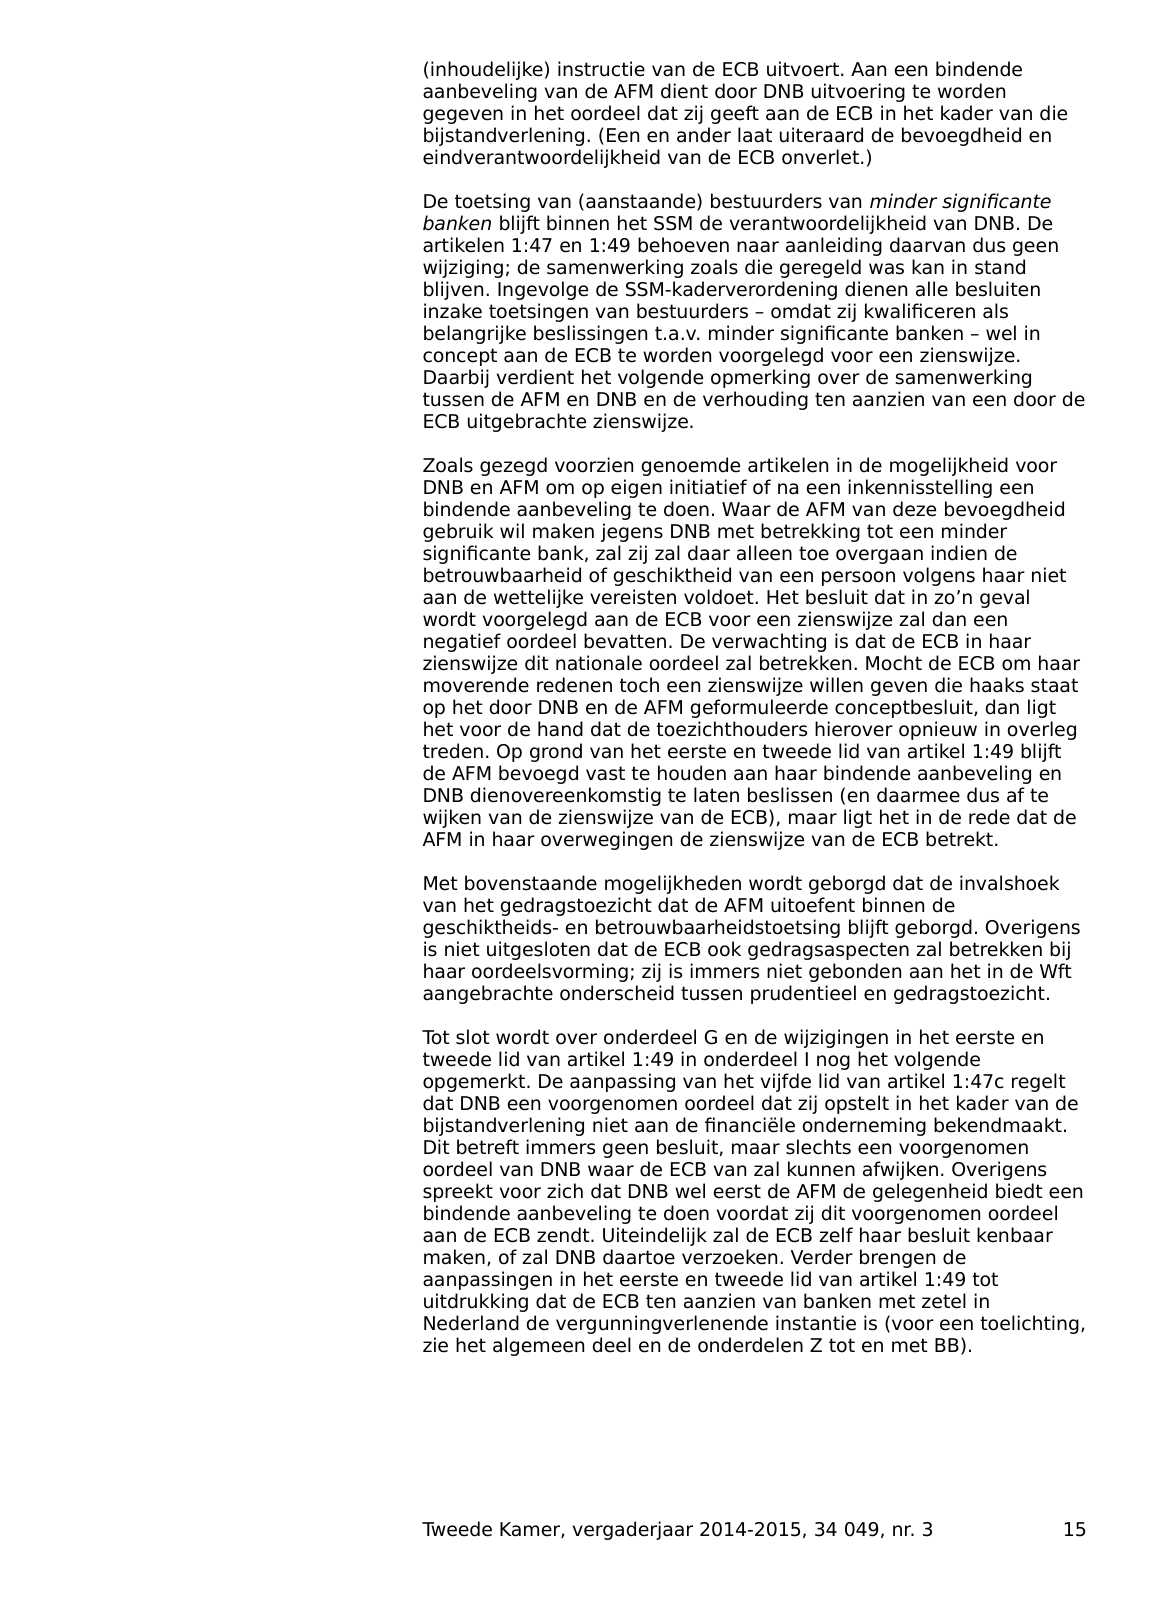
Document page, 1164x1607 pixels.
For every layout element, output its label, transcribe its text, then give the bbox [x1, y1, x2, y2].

text De toetsing van (aanstaande) bestuurders van minder significante banken blijft binnen het SSM de verantwoordelijkheid van DNB. De artikelen 1:47 en 1:49 behoeven naar aanleiding daarvan dus geen wijziging; de samenwerking zoals die geregeld was kan in stand blijven. Ingevolge de SSM-kaderverordening dienen alle besluiten inzake toetsingen van bestuurders – omdat zij kwalificeren als belangrijke beslissingen t.a.v. minder significante banken – wel in concept aan de ECB te worden voorgelegd voor een zienswijze. Daarbij verdient het volgende opmerking over de samenwerking tussen de AFM en DNB en de verhouding ten aanzien van een door de ECB uitgebrachte zienswijze. [422, 191, 1087, 433]
text (inhoudelijke) instructie van de ECB uitvoert. Aan een bindende aanbeveling van de AFM dient door DNB uitvoering te worden gegeven in het oordeel dat zij geeft aan de ECB in het kader van die bijstandverlening. (Een en ander laat uiteraard de bevoegdheid en eindverantwoordelijkheid van de ECB onverlet.) [422, 59, 1087, 169]
text Zoals gezegd voorzien genoemde artikelen in de mogelijkheid voor DNB en AFM om op eigen initiatief of na een inkennisstelling een bindende aanbeveling te doen. Waar de AFM van deze bevoegdheid gebruik wil maken jegens DNB met betrekking tot een minder significante bank, zal zij zal daar alleen toe overgaan indien de betrouwbaarheid of geschiktheid van een persoon volgens haar niet aan de wettelijke vereisten voldoet. Het besluit dat in zo’n geval wordt voorgelegd aan de ECB voor een zienswijze zal dan een negatief oordeel bevatten. De verwachting is dat de ECB in haar zienswijze dit nationale oordeel zal betrekken. Mocht de ECB om haar moverende redenen toch een zienswijze willen geven die haaks staat op het door DNB en de AFM geformuleerde conceptbesluit, dan ligt het voor de hand dat de toezichthouders hierover opnieuw in overleg treden. Op grond van het eerste en tweede lid van artikel 1:49 blijft de AFM bevoegd vast te houden aan haar bindende aanbeveling en DNB dienovereenkomstig te laten beslissen (en daarmee dus af te wijken van de zienswijze van de ECB), maar ligt het in de rede dat de AFM in haar overwegingen de zienswijze van de ECB betrekt. [422, 455, 1087, 851]
text Met bovenstaande mogelijkheden wordt geborgd dat de invalshoek van het gedragstoezicht dat de AFM uitoefent binnen de geschiktheids- en betrouwbaarheidstoetsing blijft geborgd. Overigens is niet uitgesloten dat de ECB ook gedragsaspecten zal betrekken bij haar oordeelsvorming; zij is immers niet gebonden aan het in de Wft aangebrachte onderscheid tussen prudentieel en gedragstoezicht. [422, 873, 1087, 1005]
text Tot slot wordt over onderdeel G en de wijzigingen in het eerste en tweede lid van artikel 1:49 in onderdeel I nog het volgende opgemerkt. De aanpassing van het vijfde lid van artikel 1:47c regelt dat DNB een voorgenomen oordeel dat zij opstelt in het kader van de bijstandverlening niet aan de financiële onderneming bekendmaakt. Dit betreft immers geen besluit, maar slechts een voorgenomen oordeel van DNB waar de ECB van zal kunnen afwijken. Overigens spreekt voor zich dat DNB wel eerst de AFM de gelegenheid biedt een bindende aanbeveling te doen voordat zij dit voorgenomen oordeel aan de ECB zendt. Uiteindelijk zal de ECB zelf haar besluit kenbaar maken, of zal DNB daartoe verzoeken. Verder brengen de aanpassingen in het eerste en tweede lid van artikel 1:49 tot uitdrukking dat de ECB ten aanzien van banken met zetel in Nederland de vergunningverlenende instantie is (voor een toelichting, zie het algemeen deel en de onderdelen Z tot en met BB). [422, 1027, 1087, 1357]
